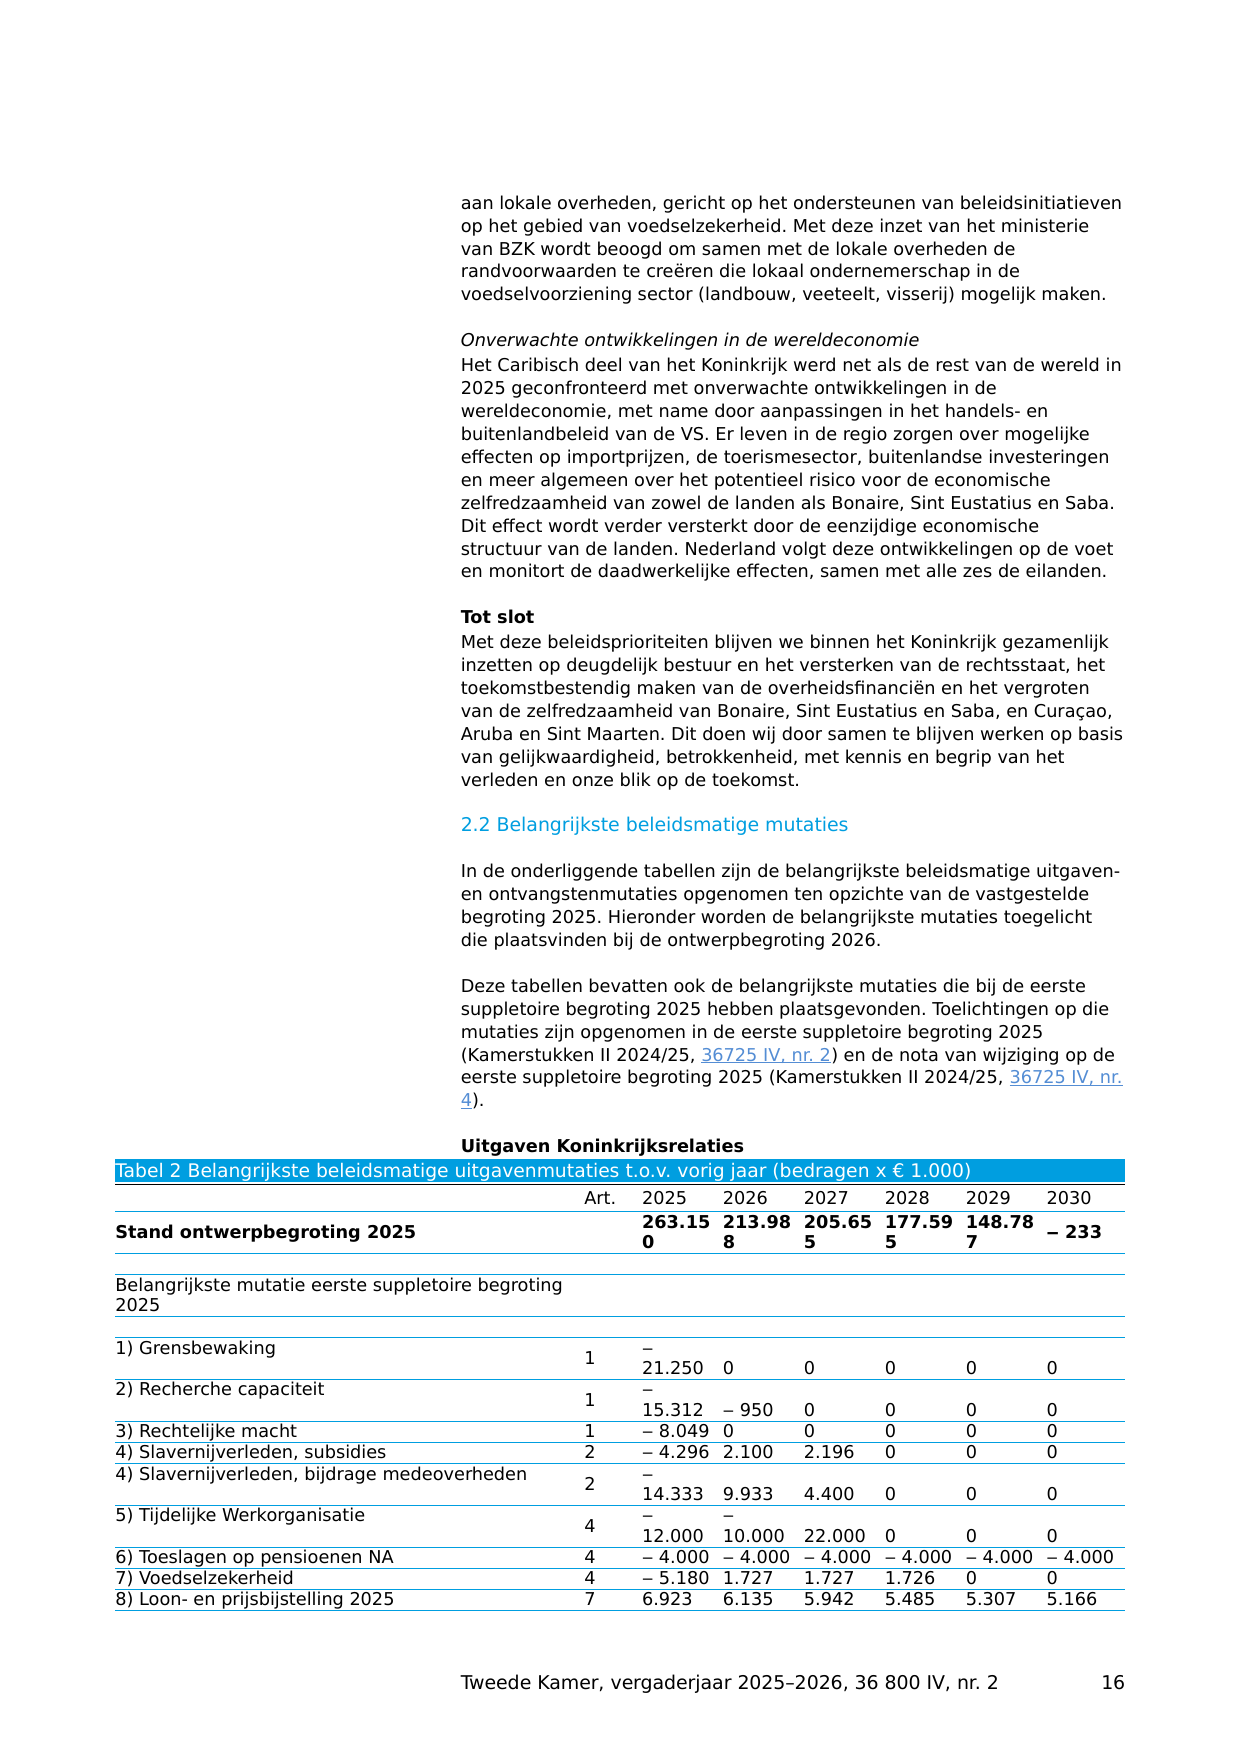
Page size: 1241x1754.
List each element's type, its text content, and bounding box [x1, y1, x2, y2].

title 2.2 Belangrijkste beleidsmatige mutaties [461, 814, 1125, 836]
table_cell 0 [882, 1443, 963, 1463]
table_cell 2) Recherche capaciteit [115, 1380, 581, 1421]
table_cell [1044, 1275, 1125, 1316]
table_cell [581, 1317, 639, 1337]
table_cell 1 [581, 1422, 639, 1442]
table_cell 0 [720, 1338, 801, 1379]
table_cell ‒ 14.333 [639, 1464, 720, 1505]
table_cell 5.166 [1044, 1590, 1125, 1610]
table_cell Art. [581, 1185, 639, 1211]
table_cell 0 [1044, 1569, 1125, 1589]
table_cell [882, 1254, 963, 1274]
text Uitgaven Koninkrijksrelaties [461, 1134, 1125, 1157]
table_cell 6.923 [639, 1590, 720, 1610]
table_cell 0 [801, 1422, 882, 1442]
table_cell [581, 1254, 639, 1274]
table_cell ‒ 12.000 [639, 1506, 720, 1546]
table_cell Stand ontwerpbegroting 2025 [115, 1212, 581, 1253]
table_cell [115, 1317, 581, 1337]
table_cell 6.135 [720, 1590, 801, 1610]
text Met deze beleidsprioriteiten blijven we binnen het Koninkrijk gezamenlijk inzetten op deugdelĳk bestuur en het versterken van de rechtsstaat, het toekomstbestendig maken van de overheidsfinanciën en het vergroten van de zelfredzaamheid van Bonaire, Sint Eustatius en Saba, en Curaçao, Aruba en Sint Maarten. Dit doen wĳ door samen te blijven werken op basis van gelĳkwaardigheid, betrokkenheid, met kennis en begrip van het verleden en onze blik op de toekomst. [461, 630, 1125, 791]
text Onverwachte ontwikkelingen in de wereldeconomie [461, 328, 1125, 351]
table_cell [639, 1254, 720, 1274]
table_cell 3) Rechtelijke macht [115, 1422, 581, 1442]
text aan lokale overheden, gericht op het ondersteunen van beleidsinitiatieven op het gebied van voedselzekerheid. Met deze inzet van het ministerie van BZK wordt beoogd om samen met de lokale overheden de randvoorwaarden te creëren die lokaal ondernemerschap in de voedselvoorziening sector (landbouw, veeteelt, visserij) mogelijk maken. [461, 191, 1125, 305]
table_cell 0 [720, 1422, 801, 1442]
table_cell ‒ 4.000 [882, 1548, 963, 1568]
table_cell 2027 [801, 1185, 882, 1211]
table_cell 6) Toeslagen op pensioenen NA [115, 1548, 581, 1568]
table_cell 0 [882, 1422, 963, 1442]
table_cell 1.726 [882, 1569, 963, 1589]
table_cell 0 [963, 1506, 1043, 1546]
table_cell 2.100 [720, 1443, 801, 1463]
table_cell [581, 1275, 639, 1316]
table_cell [639, 1317, 720, 1337]
table_cell ‒ 233 [1044, 1212, 1125, 1253]
table_cell ‒ 5.180 [639, 1569, 720, 1589]
table_cell [963, 1254, 1043, 1274]
table_cell 0 [1044, 1443, 1125, 1463]
table_cell [639, 1275, 720, 1316]
table_cell 0 [801, 1338, 882, 1379]
table_cell 205.655 [801, 1212, 882, 1253]
table_cell [963, 1317, 1043, 1337]
table_cell 0 [1044, 1380, 1125, 1421]
table_cell 0 [963, 1380, 1043, 1421]
table_cell 1.727 [720, 1569, 801, 1589]
table_cell ‒ 4.000 [963, 1548, 1043, 1568]
table_cell 4 [581, 1506, 639, 1546]
table_cell [801, 1275, 882, 1316]
table_cell [882, 1275, 963, 1316]
table_cell 0 [882, 1380, 963, 1421]
table_cell 2030 [1044, 1185, 1125, 1211]
table_cell [720, 1275, 801, 1316]
table_cell ‒ 21.250 [639, 1338, 720, 1379]
text In de onderliggende tabellen zijn de belangrijkste beleidsmatige uitgaven- en ontvangstenmutaties opgenomen ten opzichte van de vastgestelde begroting 2025. Hieronder worden de belangrijkste mutaties toegelicht die plaatsvinden bij de ontwerpbegroting 2026. [461, 859, 1125, 951]
table_cell 4) Slavernijverleden, bijdrage medeoverheden [115, 1464, 581, 1505]
table_cell 0 [963, 1338, 1043, 1379]
table_cell 5.485 [882, 1590, 963, 1610]
table_cell ‒ 4.000 [1044, 1548, 1125, 1568]
table_cell 5.307 [963, 1590, 1043, 1610]
table_cell 0 [801, 1380, 882, 1421]
table_cell 1) Grensbewaking [115, 1338, 581, 1379]
table_cell ‒ 4.296 [639, 1443, 720, 1463]
table_cell 22.000 [801, 1506, 882, 1546]
table_cell 2028 [882, 1185, 963, 1211]
table_cell 2026 [720, 1185, 801, 1211]
table_cell [1044, 1317, 1125, 1337]
table_cell 2 [581, 1443, 639, 1463]
table_cell 148.787 [963, 1212, 1043, 1253]
table_cell 0 [963, 1422, 1043, 1442]
table_cell 2.196 [801, 1443, 882, 1463]
table_cell 0 [882, 1338, 963, 1379]
table_cell 4 [581, 1548, 639, 1568]
text Tot slot [461, 605, 1125, 628]
table_cell 0 [1044, 1464, 1125, 1505]
text Deze tabellen bevatten ook de belangrijkste mutaties die bij de eerste suppletoire begroting 2025 hebben plaatsgevonden. Toelichtingen op die mutaties zijn opgenomen in de eerste suppletoire begroting 2025 (Kamerstukken II 2024/25, 36725 IV, nr. 2) en de nota van wijziging op de eerste suppletoire begroting 2025 (Kamerstukken II 2024/25, 36725 IV, nr. 4). [461, 974, 1125, 1111]
table_cell [720, 1317, 801, 1337]
table_cell 2029 [963, 1185, 1043, 1211]
table_cell [581, 1212, 639, 1253]
table_cell [1044, 1254, 1125, 1274]
table_cell ‒ 950 [720, 1380, 801, 1421]
table_cell 5.942 [801, 1590, 882, 1610]
table_cell Belangrijkste mutatie eerste suppletoire begroting 2025 [115, 1275, 581, 1316]
table_cell 0 [963, 1443, 1043, 1463]
table_cell 213.988 [720, 1212, 801, 1253]
table_cell [115, 1185, 581, 1211]
table_cell [720, 1254, 801, 1274]
table_cell ‒ 15.312 [639, 1380, 720, 1421]
table_cell 2025 [639, 1185, 720, 1211]
table_cell ‒ 8.049 [639, 1422, 720, 1442]
table_cell 0 [963, 1569, 1043, 1589]
table_cell [963, 1275, 1043, 1316]
table_cell 4.400 [801, 1464, 882, 1505]
table_cell ‒ 4.000 [639, 1548, 720, 1568]
table_cell 263.150 [639, 1212, 720, 1253]
table_cell 8) Loon- en prijsbijstelling 2025 [115, 1590, 581, 1610]
table_cell 1 [581, 1380, 639, 1421]
table_cell [801, 1317, 882, 1337]
table_cell 4 [581, 1569, 639, 1589]
table_cell [882, 1317, 963, 1337]
table_cell ‒ 10.000 [720, 1506, 801, 1546]
table_cell 7) Voedselzekerheid [115, 1569, 581, 1589]
table_cell ‒ 4.000 [801, 1548, 882, 1568]
table_cell 177.595 [882, 1212, 963, 1253]
table_cell 0 [963, 1464, 1043, 1505]
table_cell 1.727 [801, 1569, 882, 1589]
table_cell 1 [581, 1338, 639, 1379]
text Het Caribisch deel van het Koninkrijk werd net als de rest van de wereld in 2025 geconfronteerd met onverwachte ontwikkelingen in de wereldeconomie, met name door aanpassingen in het handels- en buitenlandbeleid van de VS. Er leven in de regio zorgen over mogelijke effecten op importprijzen, de toerismesector, buitenlandse investeringen en meer algemeen over het potentieel risico voor de economische zelfredzaamheid van zowel de landen als Bonaire, Sint Eustatius en Saba. Dit effect wordt verder versterkt door de eenzijdige economische structuur van de landen. Nederland volgt deze ontwikkelingen op de voet en monitort de daadwerkelijke effecten, samen met alle zes de eilanden. [461, 353, 1125, 582]
table_cell 0 [1044, 1422, 1125, 1442]
table_cell 2 [581, 1464, 639, 1505]
table_cell [115, 1254, 581, 1274]
table_cell [801, 1254, 882, 1274]
table_cell 7 [581, 1590, 639, 1610]
table_cell 5) Tijdelijke Werkorganisatie [115, 1506, 581, 1546]
table_cell ‒ 4.000 [720, 1548, 801, 1568]
table_cell 9.933 [720, 1464, 801, 1505]
table_cell 4) Slavernijverleden, subsidies [115, 1443, 581, 1463]
table_cell 0 [882, 1464, 963, 1505]
table_cell 0 [882, 1506, 963, 1546]
table_cell 0 [1044, 1506, 1125, 1546]
table_cell 0 [1044, 1338, 1125, 1379]
